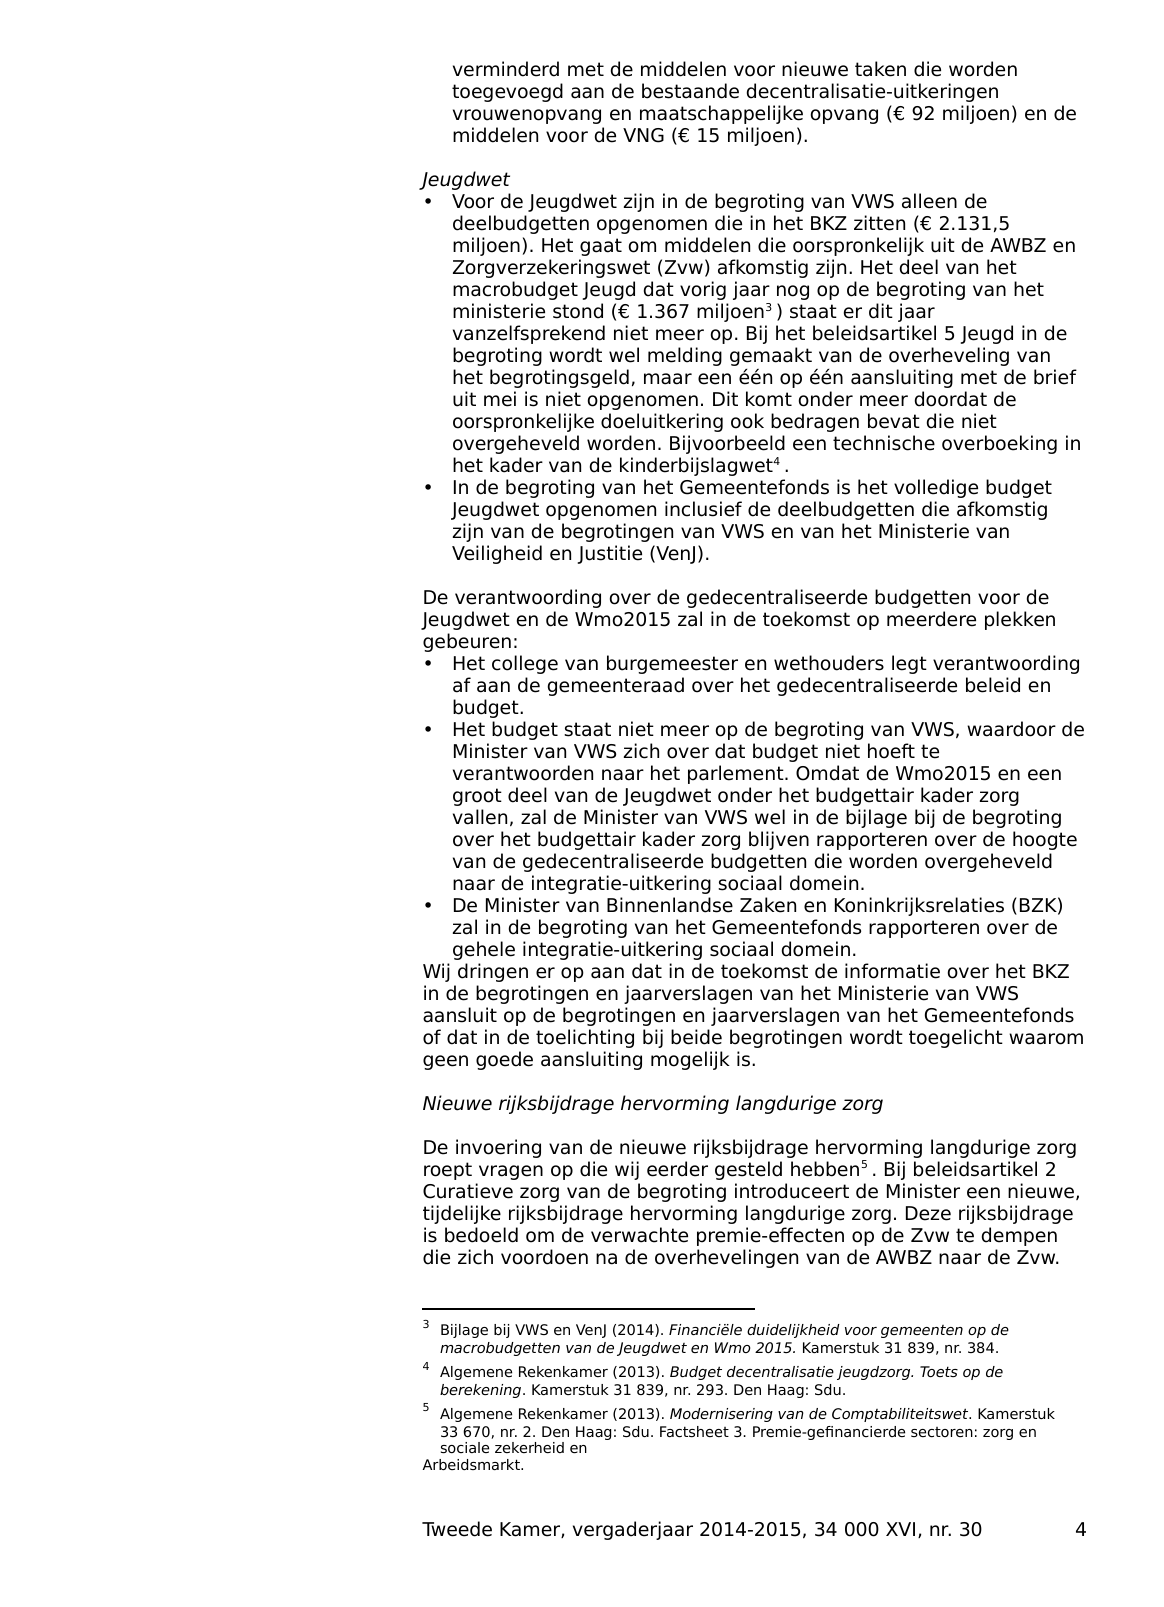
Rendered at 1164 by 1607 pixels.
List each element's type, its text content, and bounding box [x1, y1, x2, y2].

text • Voor de Jeugdwet zijn in de begroting van VWS alleen de deelbudgetten opgenomen die in het BKZ zitten (€ 2.131,5 miljoen). Het gaat om middelen die oorspronkelijk uit de AWBZ en Zorgverzekeringswet (Zvw) afkomstig zijn. Het deel van het macrobudget Jeugd dat vorig jaar nog op de begroting van het ministerie stond (€ 1.367 miljoen) staat er dit jaar vanzelfsprekend niet meer op. Bij het beleidsartikel 5 Jeugd in de begroting wordt wel melding gemaakt van de overheveling van het begrotingsgeld, maar een één op één aansluiting met de brief uit mei is niet opgenomen. Dit komt onder meer doordat de oorspronkelijke doeluitkering ook bedragen bevat die niet overgeheveld worden. Bijvoorbeeld een technische overboeking in het kader van de kinderbijslagwet. [422, 191, 1087, 477]
text • De Minister van Binnenlandse Zaken en Koninkrijksrelaties (BZK) zal in de begroting van het Gemeentefonds rapporteren over de gehele integratie-uitkering sociaal domein. [422, 895, 1087, 961]
text Algemene Rekenkamer (2013). Budget decentralisatie jeugdzorg. Toets op de berekening. Kamerstuk 31 839, nr. 293. Den Haag: Sdu. [422, 1360, 1087, 1399]
text • Het college van burgemeester en wethouders legt verantwoording af aan de gemeenteraad over het gedecentraliseerde beleid en budget. [422, 653, 1087, 719]
subtitle Jeugdwet [422, 169, 1087, 191]
text verminderd met de middelen voor nieuwe taken die worden toegevoegd aan de bestaande decentralisatie-uitkeringen vrouwenopvang en maatschappelijke opvang (€ 92 miljoen) en de middelen voor de VNG (€ 15 miljoen). [422, 59, 1087, 147]
text De verantwoording over de gedecentraliseerde budgetten voor de Jeugdwet en de Wmo2015 zal in de toekomst op meerdere plekken gebeuren: [422, 587, 1087, 653]
text Wij dringen er op aan dat in de toekomst de informatie over het BKZ in de begrotingen en jaarverslagen van het Ministerie van VWS aansluit op de begrotingen en jaarverslagen van het Gemeentefonds of dat in de toelichting bij beide begrotingen wordt toegelicht waarom geen goede aansluiting mogelijk is. [422, 961, 1087, 1071]
text • In de begroting van het Gemeentefonds is het volledige budget Jeugdwet opgenomen inclusief de deelbudgetten die afkomstig zijn van de begrotingen van VWS en van het Ministerie van Veiligheid en Justitie (VenJ). [422, 477, 1087, 565]
text Algemene Rekenkamer (2013). Modernisering van de Comptabiliteitswet. Kamerstuk 33 670, nr. 2. Den Haag: Sdu. Factsheet 3. Premie-gefinancierde sectoren: zorg en sociale zekerheid en [422, 1402, 1087, 1457]
text De invoering van de nieuwe rijksbijdrage hervorming langdurige zorg roept vragen op die wij eerder gesteld hebben. Bij beleidsartikel 2 Curatieve zorg van de begroting introduceert de Minister een nieuwe, tijdelijke rijksbijdrage hervorming langdurige zorg. Deze rijksbijdrage is bedoeld om de verwachte premie-effecten op de Zvw te dempen die zich voordoen na de overhevelingen van de AWBZ naar de Zvw. [422, 1137, 1087, 1269]
text Arbeidsmarkt. [422, 1457, 1087, 1474]
subtitle Nieuwe rijksbijdrage hervorming langdurige zorg [422, 1093, 1087, 1115]
text • Het budget staat niet meer op de begroting van VWS, waardoor de Minister van VWS zich over dat budget niet hoeft te verantwoorden naar het parlement. Omdat de Wmo2015 en een groot deel van de Jeugdwet onder het budgettair kader zorg vallen, zal de Minister van VWS wel in de bijlage bij de begroting over het budgettair kader zorg blijven rapporteren over de hoogte van de gedecentraliseerde budgetten die worden overgeheveld naar de integratie-uitkering sociaal domein. [422, 719, 1087, 895]
text Bijlage bij VWS en VenJ (2014). Financiële duidelijkheid voor gemeenten op de macrobudgetten van de Jeugdwet en Wmo 2015. Kamerstuk 31 839, nr. 384. [422, 1318, 1087, 1357]
